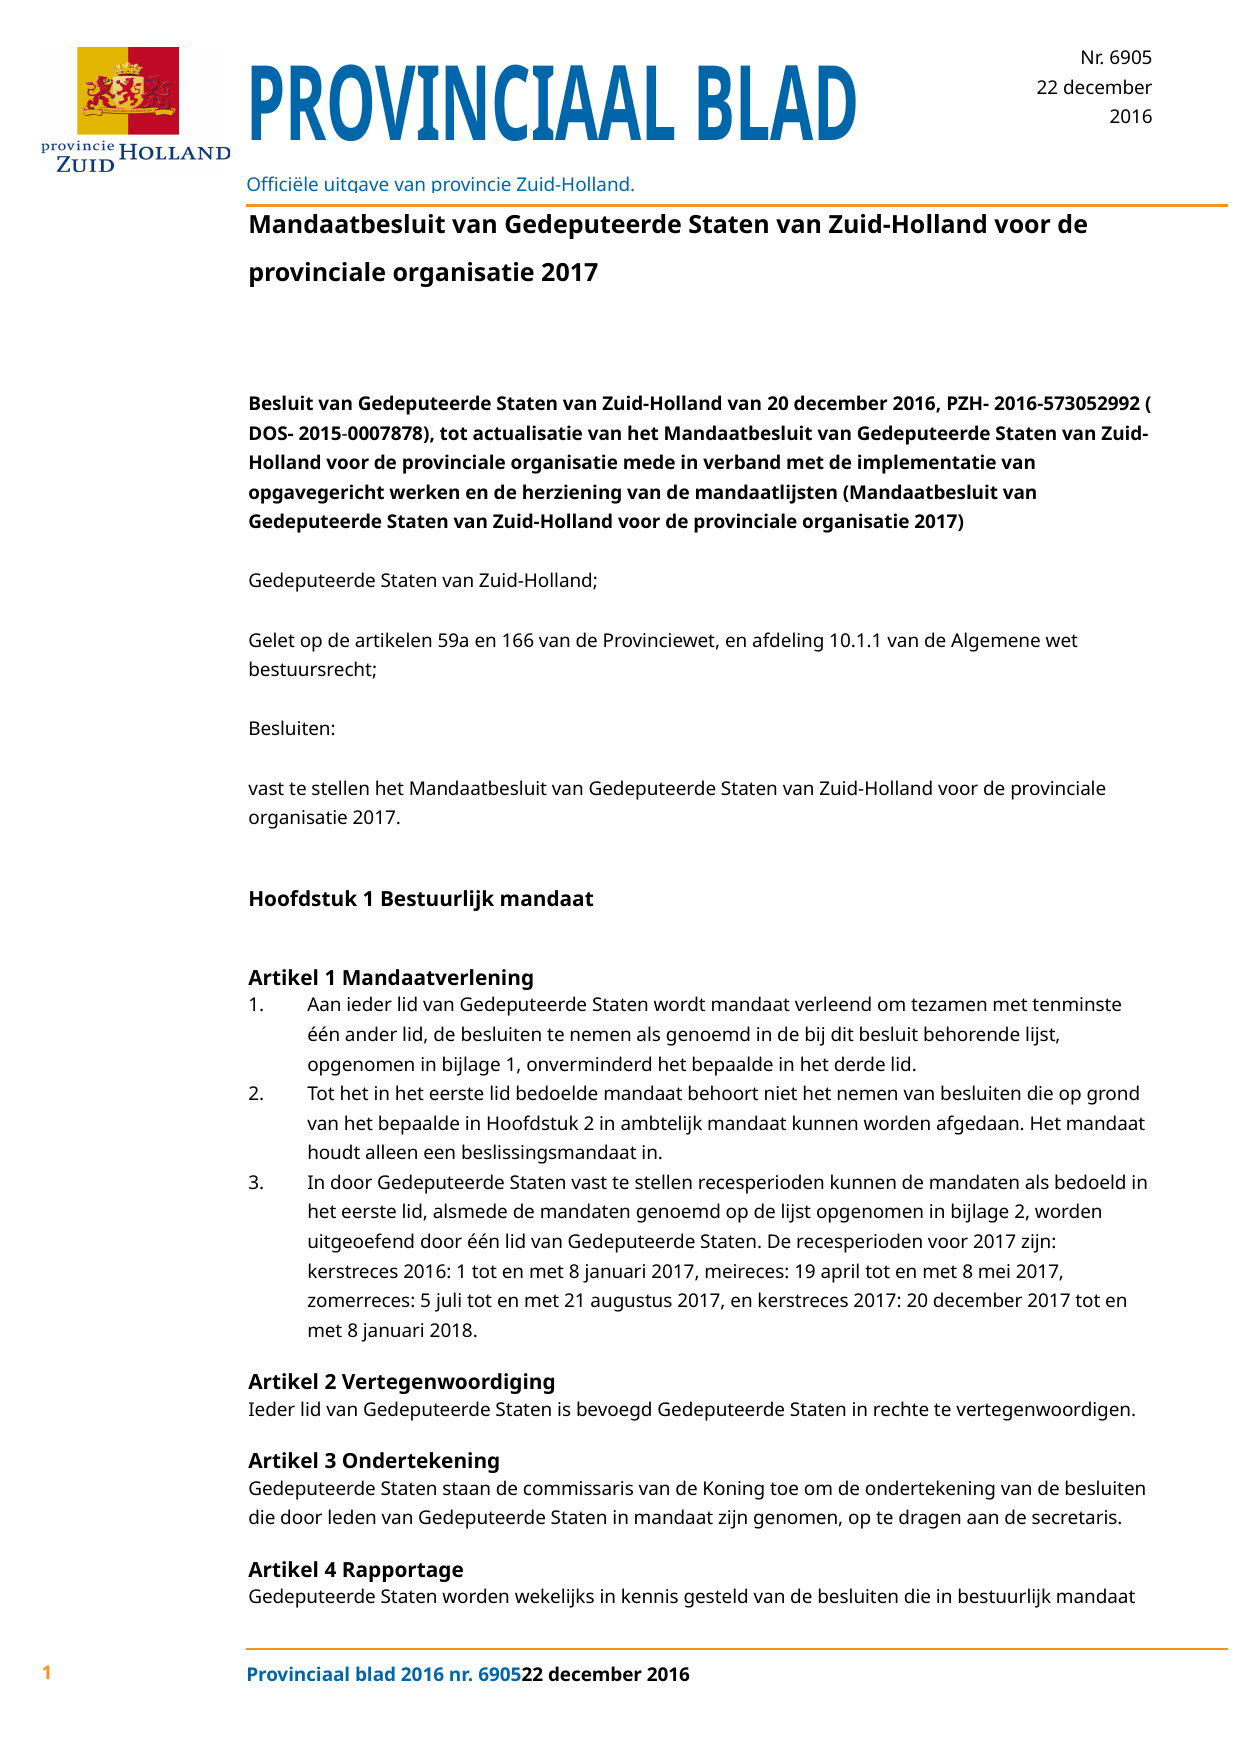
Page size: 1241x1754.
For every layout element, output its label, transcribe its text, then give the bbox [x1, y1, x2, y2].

picture [41, 47, 231, 172]
text Artikel 3 Ondertekening [248, 1446, 1152, 1475]
list Tot het in het eerste lid bedoelde mandaat behoort niet het nemen van besluiten die op grond van het bepaalde in Hoofdstuk 2 in ambtelijk mandaat kunnen worden afgedaan. Het mandaat houdt alleen een beslissingsmandaat in. [248, 1080, 1152, 1165]
text Gedeputeerde Staten staan de commissaris van de Koning toe om de ondertekening van de besluiten die door leden van Gedeputeerde Staten in mandaat zijn genomen, op te dragen aan de secretaris. [248, 1475, 1152, 1530]
list In door Gedeputeerde Staten vast te stellen recesperioden kunnen de mandaten als bedoeld in het eerste lid, alsmede de mandaten genoemd op de lijst opgenomen in bijlage 2, worden uitgeoefend door één lid van Gedeputeerde Staten. De recesperioden voor 2017 zijn: kerstreces 2016: 1 tot en met 8 januari 2017, meireces: 19 april tot en met 8 mei 2017, zomerreces: 5 juli tot en met 21 augustus 2017, en kerstreces 2017: 20 december 2017 tot en met 8 januari 2018. [248, 1169, 1152, 1343]
text Ieder lid van Gedeputeerde Staten is bevoegd Gedeputeerde Staten in rechte te vertegenwoordigen. [248, 1396, 1152, 1422]
list Aan ieder lid van Gedeputeerde Staten wordt mandaat verleend om tezamen met tenminste één ander lid, de besluiten te nemen als genoemd in de bij dit besluit behorende lijst, opgenomen in bijlage 1, onverminderd het bepaalde in het derde lid. [248, 992, 1152, 1077]
text Gelet op de artikelen 59a en 166 van de Provinciewet, en afdeling 10.1.1 van de Algemene wet bestuursrecht; [248, 627, 1152, 682]
text Hoofdstuk 1 Bestuurlijk mandaat [248, 884, 1152, 913]
text Besluiten: [248, 716, 1152, 741]
text Gedeputeerde Staten van Zuid-Holland; [248, 568, 1152, 593]
text Artikel 2 Vertegenwoordiging [248, 1367, 1152, 1396]
text Mandaatbesluit van Gedeputeerde Staten van Zuid-Holland voor de provinciale organisatie 2017 [248, 207, 1152, 288]
text Artikel 4 Rapportage [248, 1555, 1152, 1583]
text vast te stellen het Mandaatbesluit van Gedeputeerde Staten van Zuid-Holland voor de provinciale organisatie 2017. [248, 775, 1152, 830]
text Besluit van Gedeputeerde Staten van Zuid-Holland van 20 december 2016, PZH- 2016-573052992 ( DOS- 2015-0007878), tot actualisatie van het Mandaatbesluit van Gedeputeerde Staten van Zuid-Holland voor de provinciale organisatie mede in verband met de implementatie van opgavegericht werken en de herziening van de mandaatlijsten (Mandaatbesluit van Gedeputeerde Staten van Zuid-Holland voor de provinciale organisatie 2017) [248, 390, 1152, 534]
text Gedeputeerde Staten worden wekelijks in kennis gesteld van de besluiten die in bestuurlijk mandaat [248, 1583, 1152, 1609]
text Artikel 1 Mandaatverlening [248, 963, 1152, 992]
